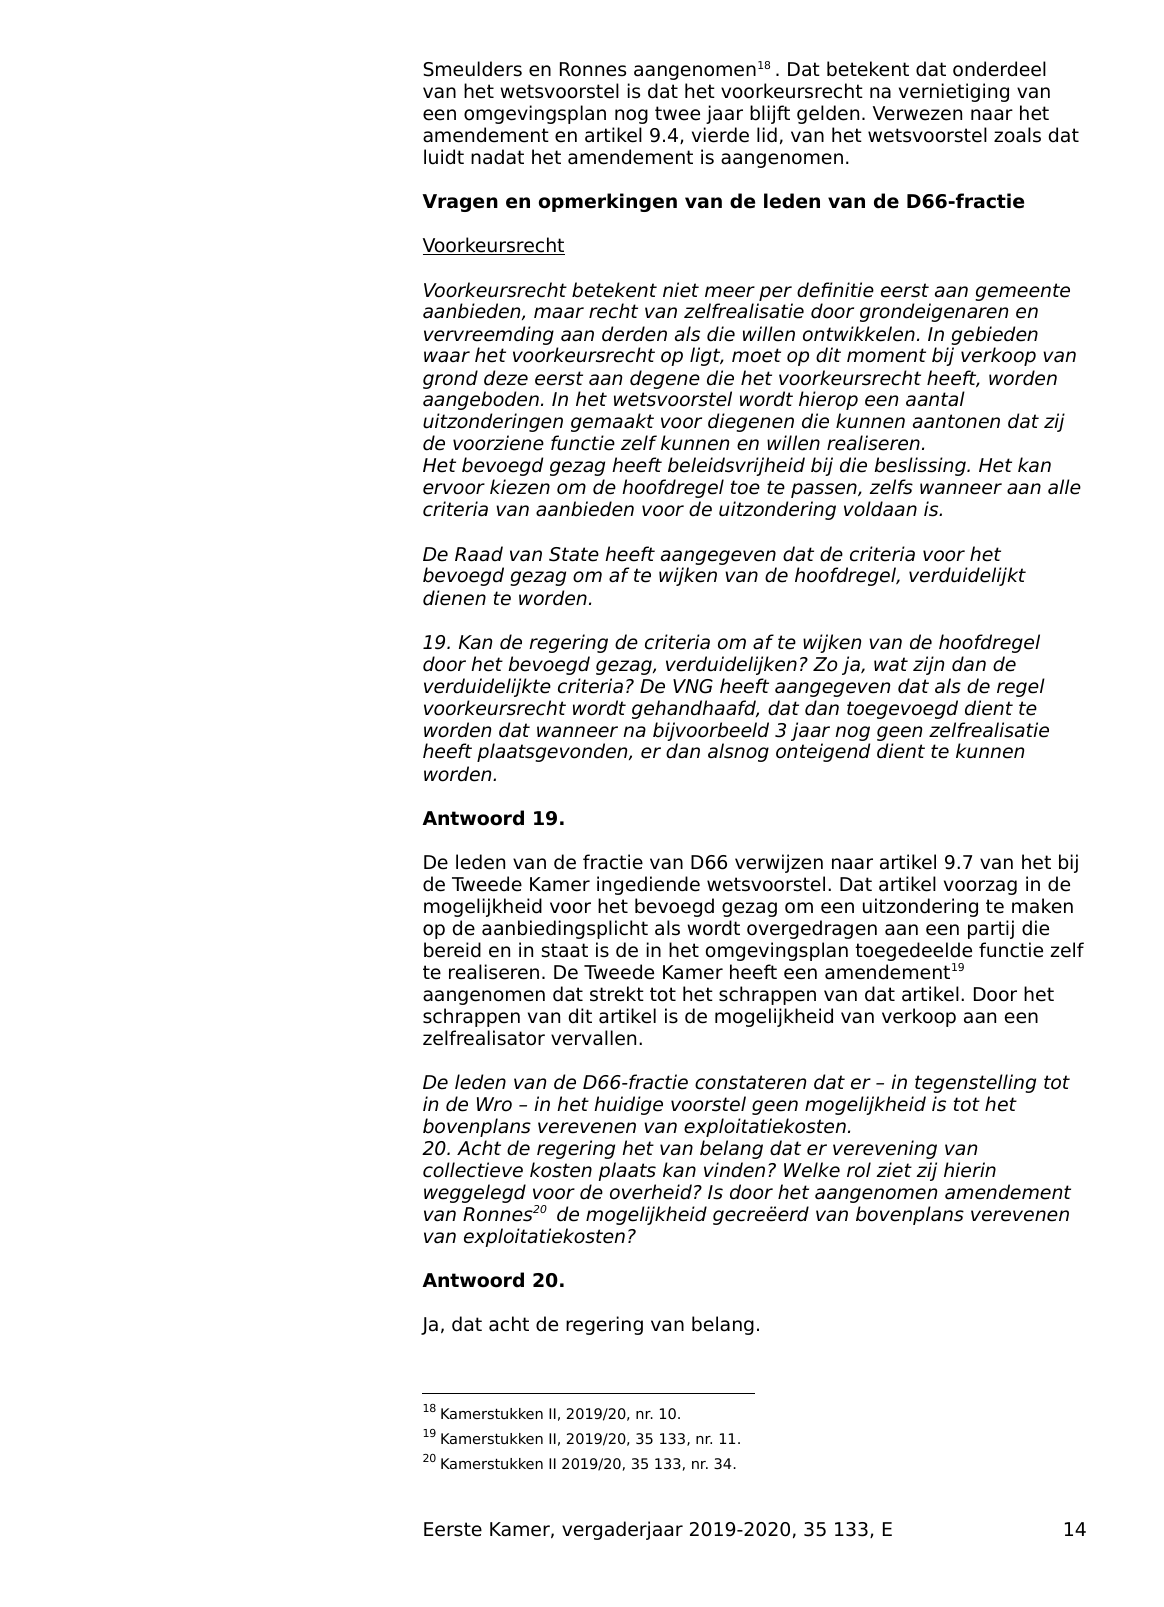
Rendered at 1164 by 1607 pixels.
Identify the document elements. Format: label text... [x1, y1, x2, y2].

subtitle Antwoord 20. [422, 1270, 1087, 1292]
text Smeulders en Ronnes aangenomen. Dat betekent dat onderdeel van het wetsvoorstel is dat het voorkeursrecht na vernietiging van een omgevingsplan nog twee jaar blijft gelden. Verwezen naar het amendement en artikel 9.4, vierde lid, van het wetsvoorstel zoals dat luidt nadat het amendement is aangenomen. [422, 59, 1087, 169]
text De leden van de fractie van D66 verwijzen naar artikel 9.7 van het bij de Tweede Kamer ingediende wetsvoorstel. Dat artikel voorzag in de mogelijkheid voor het bevoegd gezag om een uitzondering te maken op de aanbiedingsplicht als wordt overgedragen aan een partij die bereid en in staat is de in het omgevingsplan toegedeelde functie zelf te realiseren. De Tweede Kamer heeft een amendement aangenomen dat strekt tot het schrappen van dat artikel. Door het schrappen van dit artikel is de mogelijkheid van verkoop aan een zelfrealisator vervallen. [422, 852, 1087, 1049]
text Kamerstukken II, 2019/20, nr. 10. [422, 1402, 1087, 1424]
subtitle Antwoord 19. [422, 808, 1087, 829]
subtitle Vragen en opmerkingen van de leden van de D66-fractie [422, 191, 1087, 213]
text 19. Kan de regering de criteria om af te wijken van de hoofdregel door het bevoegd gezag, verduidelijken? Zo ja, wat zijn dan de verduidelijkte criteria? De VNG heeft aangegeven dat als de regel voorkeursrecht wordt gehandhaafd, dat dan toegevoegd dient te worden dat wanneer na bijvoorbeeld 3 jaar nog geen zelfrealisatie heeft plaatsgevonden, er dan alsnog onteigend dient te kunnen worden. [422, 632, 1087, 785]
text Kamerstukken II 2019/20, 35 133, nr. 34. [422, 1452, 1087, 1474]
text 20. Acht de regering het van belang dat er verevening van collectieve kosten plaats kan vinden? Welke rol ziet zij hierin weggelegd voor de overheid? Is door het aangenomen amendement van Ronnes de mogelijkheid gecreëerd van bovenplans verevenen van exploitatiekosten? [422, 1138, 1087, 1248]
text Het bevoegd gezag heeft beleidsvrijheid bij die beslissing. Het kan ervoor kiezen om de hoofdregel toe te passen, zelfs wanneer aan alle criteria van aanbieden voor de uitzondering voldaan is. [422, 455, 1087, 521]
text De Raad van State heeft aangegeven dat de criteria voor het bevoegd gezag om af te wijken van de hoofdregel, verduidelijkt dienen te worden. [422, 543, 1087, 609]
subtitle Voorkeursrecht [422, 235, 1087, 257]
text Kamerstukken II, 2019/20, 35 133, nr. 11. [422, 1427, 1087, 1449]
text De leden van de D66-fractie constateren dat er – in tegenstelling tot in de Wro – in het huidige voorstel geen mogelijkheid is tot het bovenplans verevenen van exploitatiekosten. [422, 1072, 1087, 1138]
text Voorkeursrecht betekent niet meer per definitie eerst aan gemeente aanbieden, maar recht van zelfrealisatie door grondeigenaren en vervreemding aan derden als die willen ontwikkelen. In gebieden waar het voorkeursrecht op ligt, moet op dit moment bij verkoop van grond deze eerst aan degene die het voorkeursrecht heeft, worden aangeboden. In het wetsvoorstel wordt hierop een aantal uitzonderingen gemaakt voor diegenen die kunnen aantonen dat zij de voorziene functie zelf kunnen en willen realiseren. [422, 279, 1087, 455]
text Ja, dat acht de regering van belang. [422, 1314, 1087, 1336]
